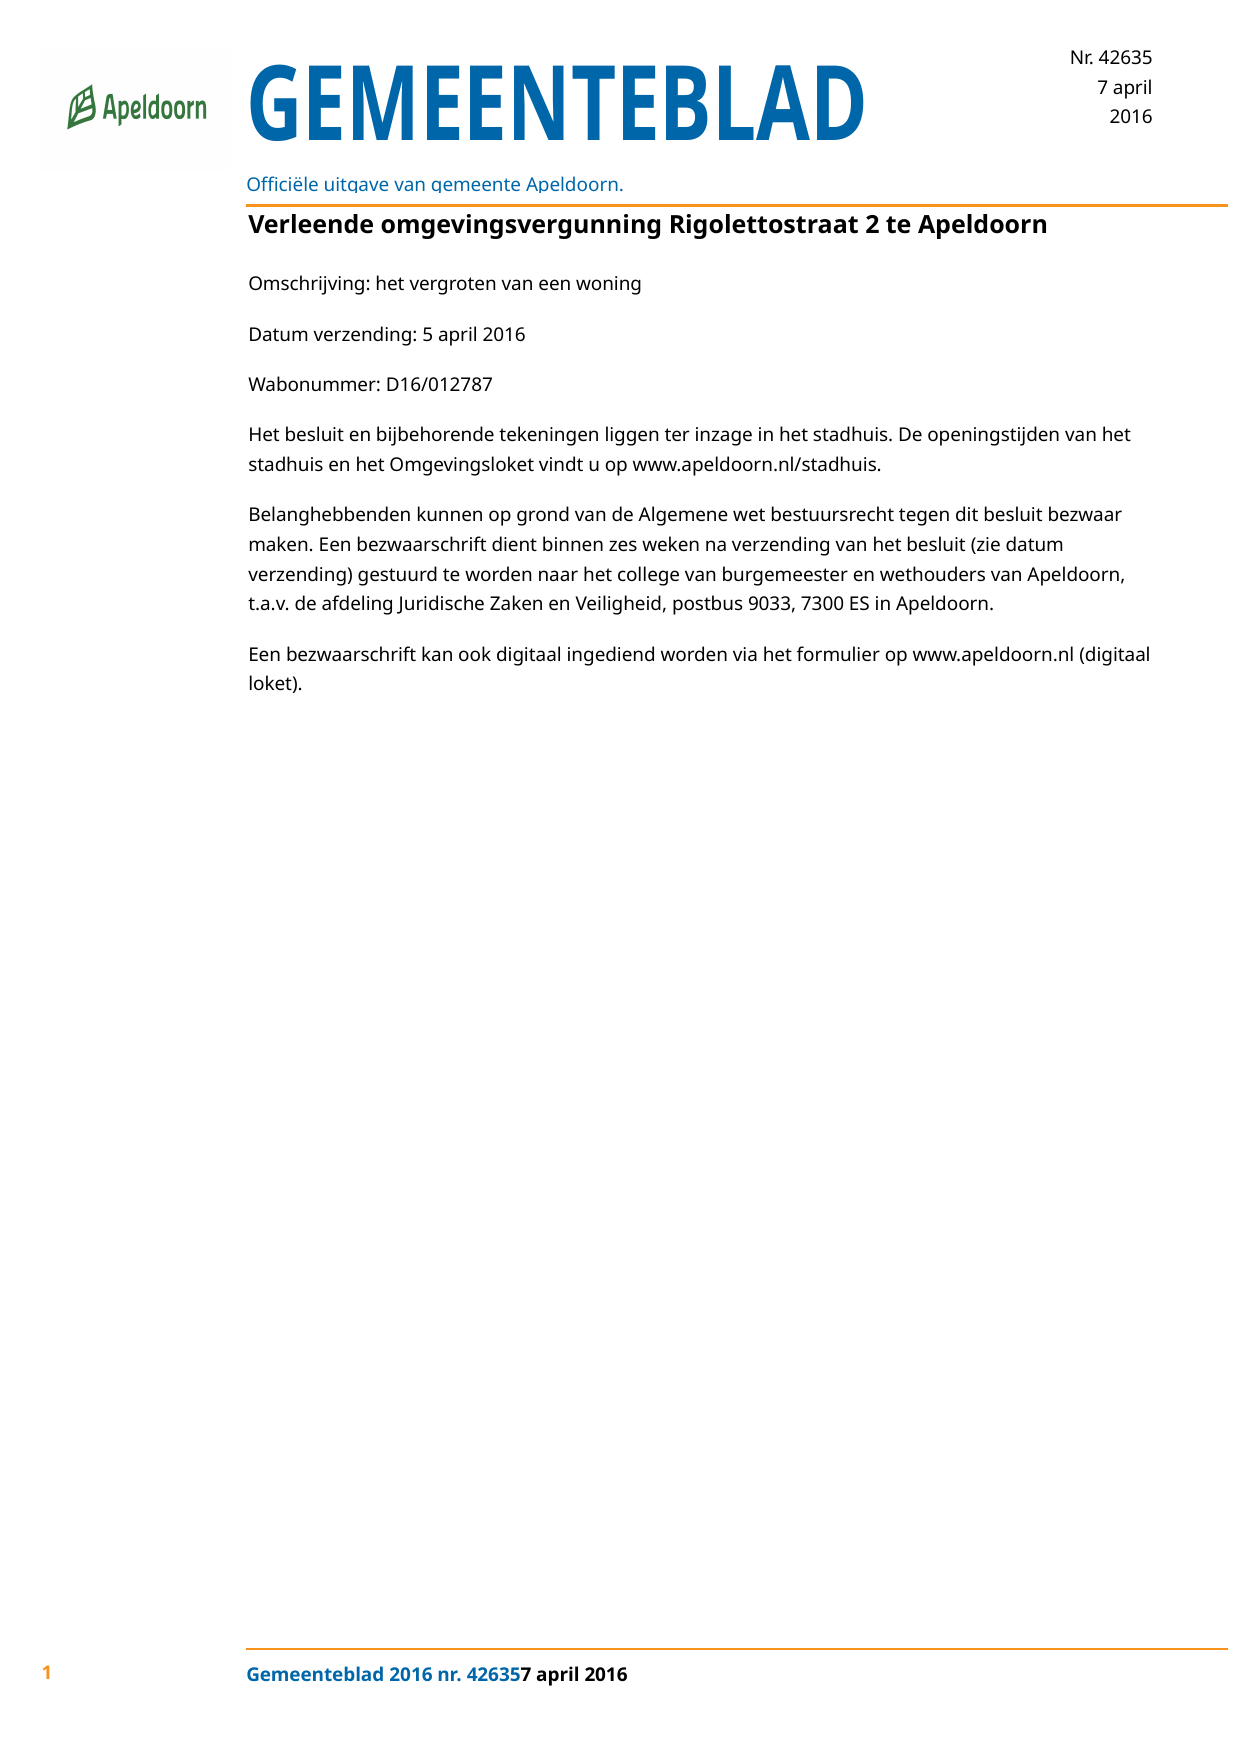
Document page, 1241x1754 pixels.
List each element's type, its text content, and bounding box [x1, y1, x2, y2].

text Omschrijving: het vergroten van een woning [248, 270, 1152, 296]
text Een bezwaarschrift kan ook digitaal ingediend worden via het formulier op www.apeldoorn.nl (digitaal loket). [248, 641, 1152, 696]
text Verleende omgevingsvergunning Rigolettostraat 2 te Apeldoorn [248, 207, 1152, 241]
text Het besluit en bijbehorende tekeningen liggen ter inzage in het stadhuis. De openingstijden van het stadhuis en het Omgevingsloket vindt u op www.apeldoorn.nl/stadhuis. [248, 422, 1152, 477]
text Datum verzending: 5 april 2016 [248, 321, 1152, 346]
text Wabonummer: D16/012787 [248, 371, 1152, 397]
picture [41, 47, 231, 172]
text Belanghebbenden kunnen op grond van de Algemene wet bestuursrecht tegen dit besluit bezwaar maken. Een bezwaarschrift dient binnen zes weken na verzending van het besluit (zie datum verzending) gestuurd te worden naar het college van burgemeester en wethouders van Apeldoorn, t.a.v. de afdeling Juridische Zaken en Veiligheid, postbus 9033, 7300 ES in Apeldoorn. [248, 502, 1152, 616]
